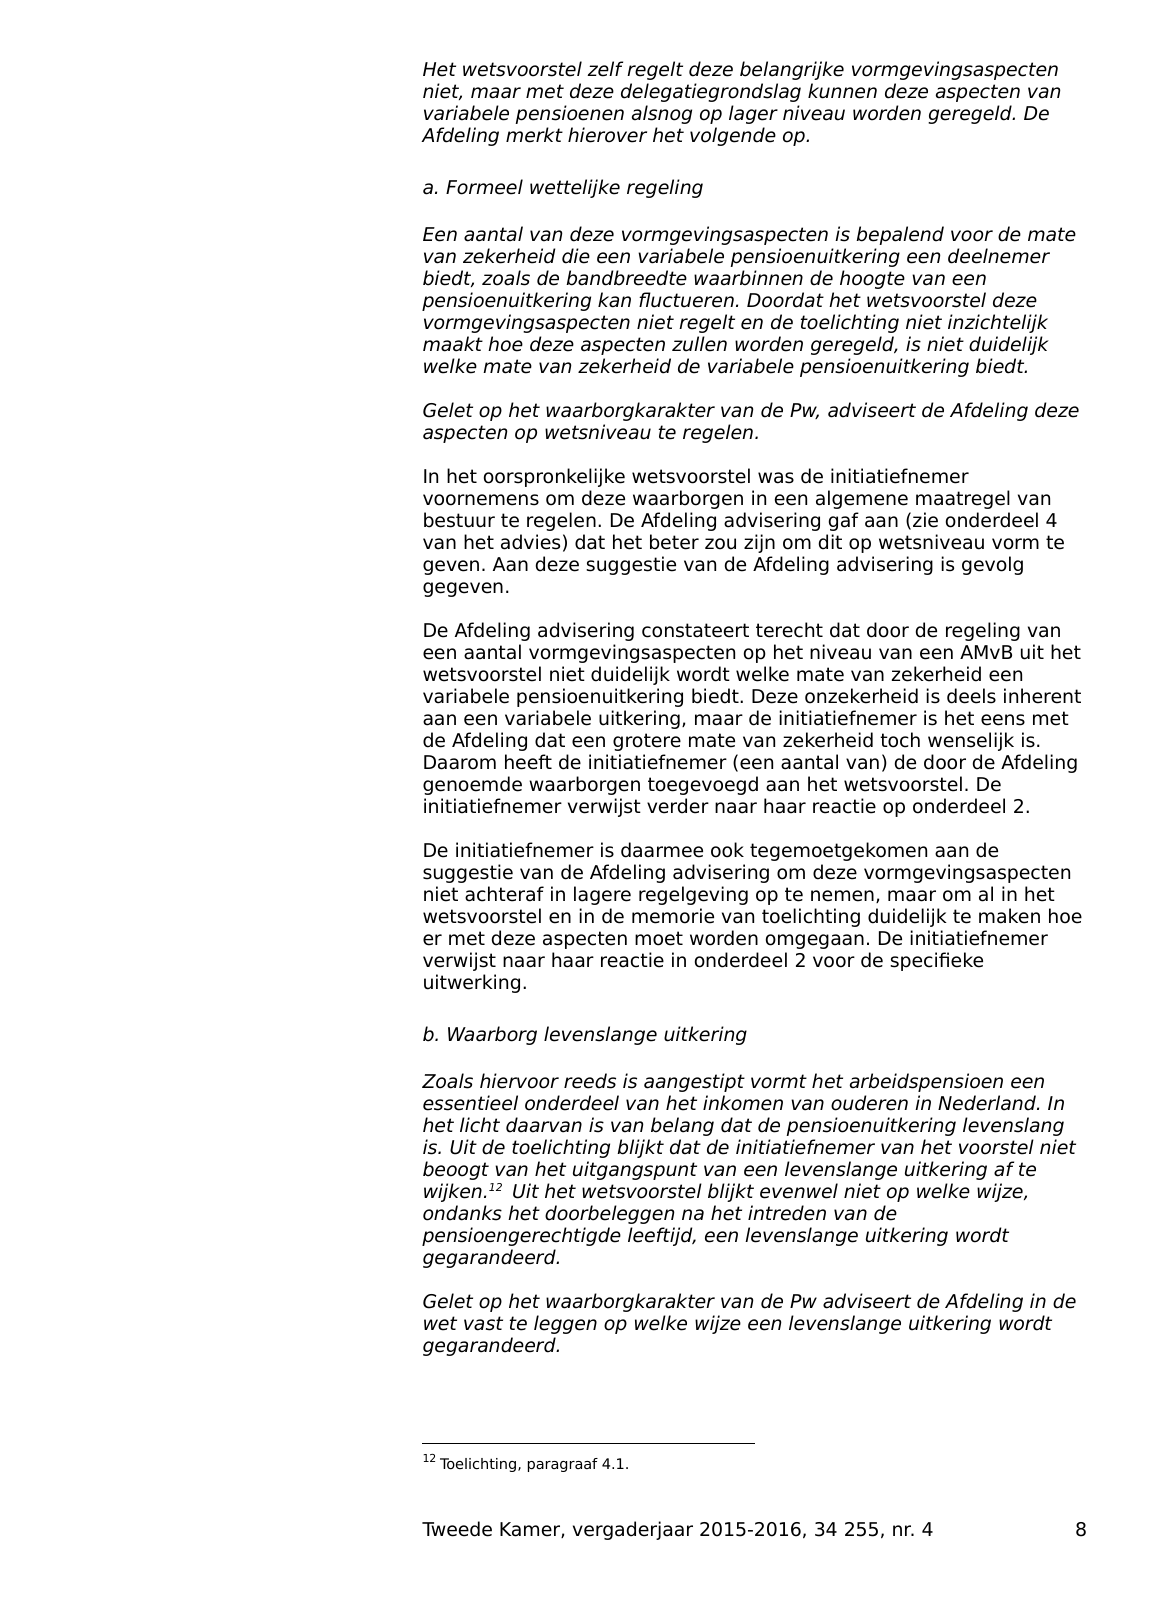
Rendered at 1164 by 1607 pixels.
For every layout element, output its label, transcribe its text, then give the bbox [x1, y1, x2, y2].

text In het oorspronkelijke wetsvoorstel was de initiatiefnemer voornemens om deze waarborgen in een algemene maatregel van bestuur te regelen. De Afdeling advisering gaf aan (zie onderdeel 4 van het advies) dat het beter zou zijn om dit op wetsniveau vorm te geven. Aan deze suggestie van de Afdeling advisering is gevolg gegeven. [422, 466, 1087, 598]
text Toelichting, paragraaf 4.1. [422, 1452, 1087, 1474]
text Gelet op het waarborgkarakter van de Pw, adviseert de Afdeling deze aspecten op wetsniveau te regelen. [422, 400, 1087, 444]
text Zoals hiervoor reeds is aangestipt vormt het arbeidspensioen een essentieel onderdeel van het inkomen van ouderen in Nederland. In het licht daarvan is van belang dat de pensioenuitkering levenslang is. Uit de toelichting blijkt dat de initiatiefnemer van het voorstel niet beoogt van het uitgangspunt van een levenslange uitkering af te wijken. Uit het wetsvoorstel blijkt evenwel niet op welke wijze, ondanks het doorbeleggen na het intreden van de pensioengerechtigde leeftijd, een levenslange uitkering wordt gegarandeerd. [422, 1071, 1087, 1269]
text De initiatiefnemer is daarmee ook tegemoetgekomen aan de suggestie van de Afdeling advisering om deze vormgevingsaspecten niet achteraf in lagere regelgeving op te nemen, maar om al in het wetsvoorstel en in de memorie van toelichting duidelijk te maken hoe er met deze aspecten moet worden omgegaan. De initiatiefnemer verwijst naar haar reactie in onderdeel 2 voor de specifieke uitwerking. [422, 840, 1087, 994]
subtitle b. Waarborg levenslange uitkering [422, 1024, 1087, 1046]
text De Afdeling advisering constateert terecht dat door de regeling van een aantal vormgevingsaspecten op het niveau van een AMvB uit het wetsvoorstel niet duidelijk wordt welke mate van zekerheid een variabele pensioenuitkering biedt. Deze onzekerheid is deels inherent aan een variabele uitkering, maar de initiatiefnemer is het eens met de Afdeling dat een grotere mate van zekerheid toch wenselijk is. Daarom heeft de initiatiefnemer (een aantal van) de door de Afdeling genoemde waarborgen toegevoegd aan het wetsvoorstel. De initiatiefnemer verwijst verder naar haar reactie op onderdeel 2. [422, 620, 1087, 818]
text Een aantal van deze vormgevingsaspecten is bepalend voor de mate van zekerheid die een variabele pensioenuitkering een deelnemer biedt, zoals de bandbreedte waarbinnen de hoogte van een pensioenuitkering kan fluctueren. Doordat het wetsvoorstel deze vormgevingsaspecten niet regelt en de toelichting niet inzichtelijk maakt hoe deze aspecten zullen worden geregeld, is niet duidelijk welke mate van zekerheid de variabele pensioenuitkering biedt. [422, 224, 1087, 378]
text Gelet op het waarborgkarakter van de Pw adviseert de Afdeling in de wet vast te leggen op welke wijze een levenslange uitkering wordt gegarandeerd. [422, 1291, 1087, 1357]
subtitle a. Formeel wettelijke regeling [422, 177, 1087, 199]
text Het wetsvoorstel zelf regelt deze belangrijke vormgevingsaspecten niet, maar met deze delegatiegrondslag kunnen deze aspecten van variabele pensioenen alsnog op lager niveau worden geregeld. De Afdeling merkt hierover het volgende op. [422, 59, 1087, 147]
